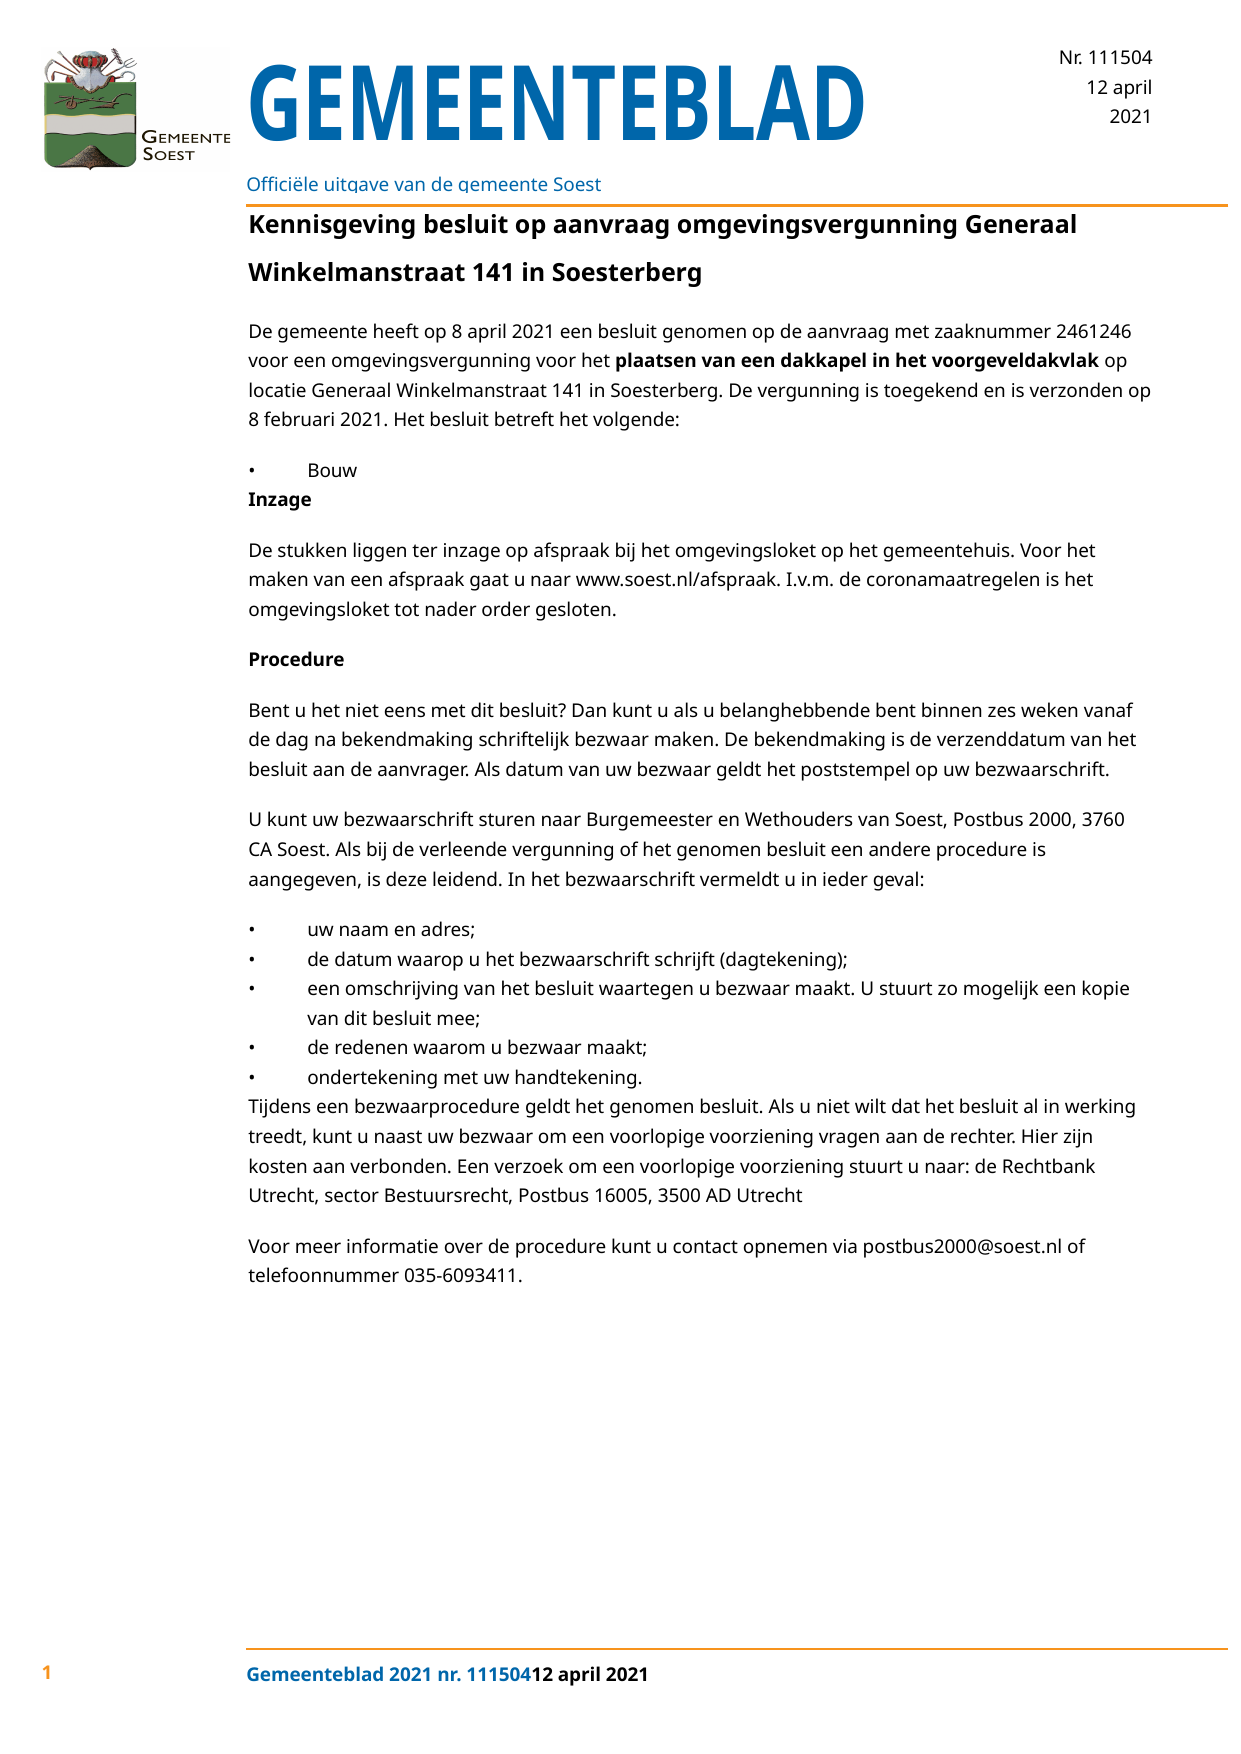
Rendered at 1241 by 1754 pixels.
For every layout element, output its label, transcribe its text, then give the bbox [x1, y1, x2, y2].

text Tijdens een bezwaarprocedure geldt het genomen besluit. Als u niet wilt dat het besluit al in werking treedt, kunt u naast uw bezwaar om een voorlopige voorziening vragen aan de rechter. Hier zijn kosten aan verbonden. Een verzoek om een voorlopige voorziening stuurt u naar: de Rechtbank Utrecht, sector Bestuursrecht, Postbus 16005, 3500 AD Utrecht [248, 1094, 1152, 1208]
text Procedure [248, 647, 1152, 672]
text De stukken liggen ter inzage op afspraak bij het omgevingsloket op het gemeentehuis. Voor het maken van een afspraak gaat u naar www.soest.nl/afspraak. I.v.m. de coronamaatregelen is het omgevingsloket tot nader order gesloten. [248, 537, 1152, 622]
list ondertekening met uw handtekening. [248, 1064, 1152, 1090]
list Bouw [248, 457, 1152, 483]
text De gemeente heeft op 8 april 2021 een besluit genomen op de aanvraag met zaaknummer 2461246 voor een omgevingsvergunning voor het plaatsen van een dakkapel in het voorgeveldakvlak op locatie Generaal Winkelmanstraat 141 in Soesterberg. De vergunning is toegekend en is verzonden op 8 februari 2021. Het besluit betreft het volgende: [248, 318, 1152, 432]
text Voor meer informatie over de procedure kunt u contact opnemen via postbus2000@soest.nl of telefoonnummer 035-6093411. [248, 1233, 1152, 1288]
list de datum waarop u het bezwaarschrift schrijft (dagtekening); [248, 946, 1152, 972]
text Inzage [248, 487, 1152, 512]
text U kunt uw bezwaarschrift sturen naar Burgemeester en Wethouders van Soest, Postbus 2000, 3760 CA Soest. Als bij de verleende vergunning of het genomen besluit een andere procedure is aangegeven, is deze leidend. In het bezwaarschrift vermeldt u in ieder geval: [248, 807, 1152, 892]
list een omschrijving van het besluit waartegen u bezwaar maakt. U stuurt zo mogelijk een kopie van dit besluit mee; [248, 975, 1152, 1031]
text Kennisgeving besluit op aanvraag omgevingsvergunning Generaal Winkelmanstraat 141 in Soesterberg [248, 207, 1152, 288]
list de redenen waarom u bezwaar maakt; [248, 1034, 1152, 1060]
text Bent u het niet eens met dit besluit? Dan kunt u als u belanghebbende bent binnen zes weken vanaf de dag na bekendmaking schriftelijk bezwaar maken. De bekendmaking is de verzenddatum van het besluit aan de aanvrager. Als datum van uw bezwaar geldt het poststempel op uw bezwaarschrift. [248, 697, 1152, 782]
list uw naam en adres; [248, 916, 1152, 942]
picture [41, 47, 231, 172]
